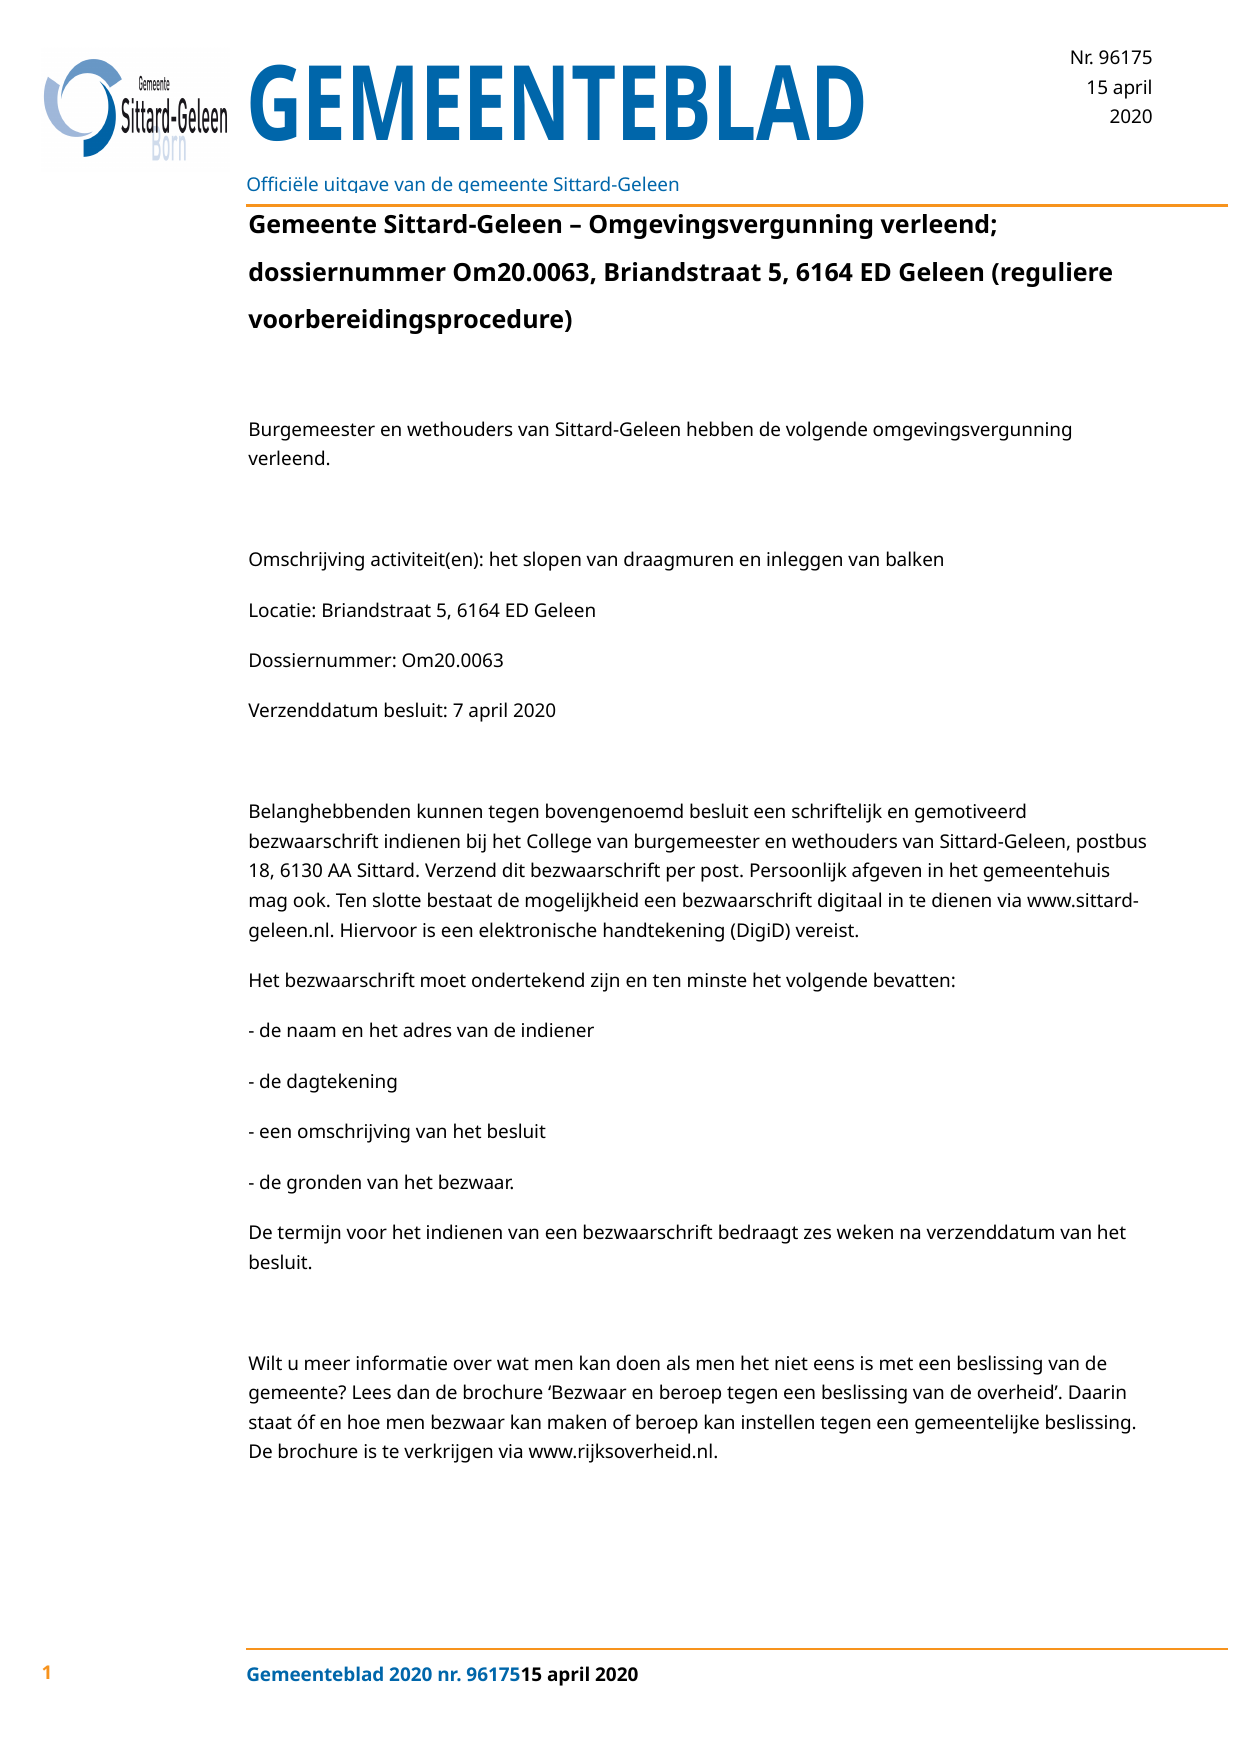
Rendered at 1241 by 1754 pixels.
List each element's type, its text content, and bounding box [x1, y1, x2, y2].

text - een omschrijving van het besluit [248, 1118, 1152, 1144]
text Verzenddatum besluit: 7 april 2020 [248, 698, 1152, 723]
text Het bezwaarschrift moet ondertekend zijn en ten minste het volgende bevatten: [248, 967, 1152, 993]
text Burgemeester en wethouders van Sittard-Geleen hebben de volgende omgevingsvergunning verleend. [248, 416, 1152, 471]
picture [41, 47, 231, 172]
text - de dagtekening [248, 1068, 1152, 1094]
text - de naam en het adres van de indiener [248, 1018, 1152, 1043]
text Gemeente Sittard-Geleen – Omgevingsvergunning verleend; dossiernummer Om20.0063, Briandstraat 5, 6164 ED Geleen (reguliere voorbereidingsprocedure) [248, 207, 1152, 336]
text Dossiernummer: Om20.0063 [248, 647, 1152, 673]
text Belanghebbenden kunnen tegen bovengenoemd besluit een schriftelijk en gemotiveerd bezwaarschrift indienen bij het College van burgemeester en wethouders van Sittard-Geleen, postbus 18, 6130 AA Sittard. Verzend dit bezwaarschrift per post. Persoonlijk afgeven in het gemeentehuis mag ook. Ten slotte bestaat de mogelijkheid een bezwaarschrift digitaal in te dienen via www.sittard-geleen.nl. Hiervoor is een elektronische handtekening (DigiD) vereist. [248, 798, 1152, 942]
text Wilt u meer informatie over wat men kan doen als men het niet eens is met een beslissing van de gemeente? Lees dan de brochure ‘Bezwaar en beroep tegen een beslissing van de overheid’. Daarin staat óf en hoe men bezwaar kan maken of beroep kan instellen tegen een gemeentelijke beslissing. De brochure is te verkrijgen via www.rijksoverheid.nl. [248, 1350, 1152, 1464]
text Locatie: Briandstraat 5, 6164 ED Geleen [248, 597, 1152, 622]
text Omschrijving activiteit(en): het slopen van draagmuren en inleggen van balken [248, 546, 1152, 572]
text De termijn voor het indienen van een bezwaarschrift bedraagt zes weken na verzenddatum van het besluit. [248, 1219, 1152, 1274]
text - de gronden van het bezwaar. [248, 1169, 1152, 1194]
